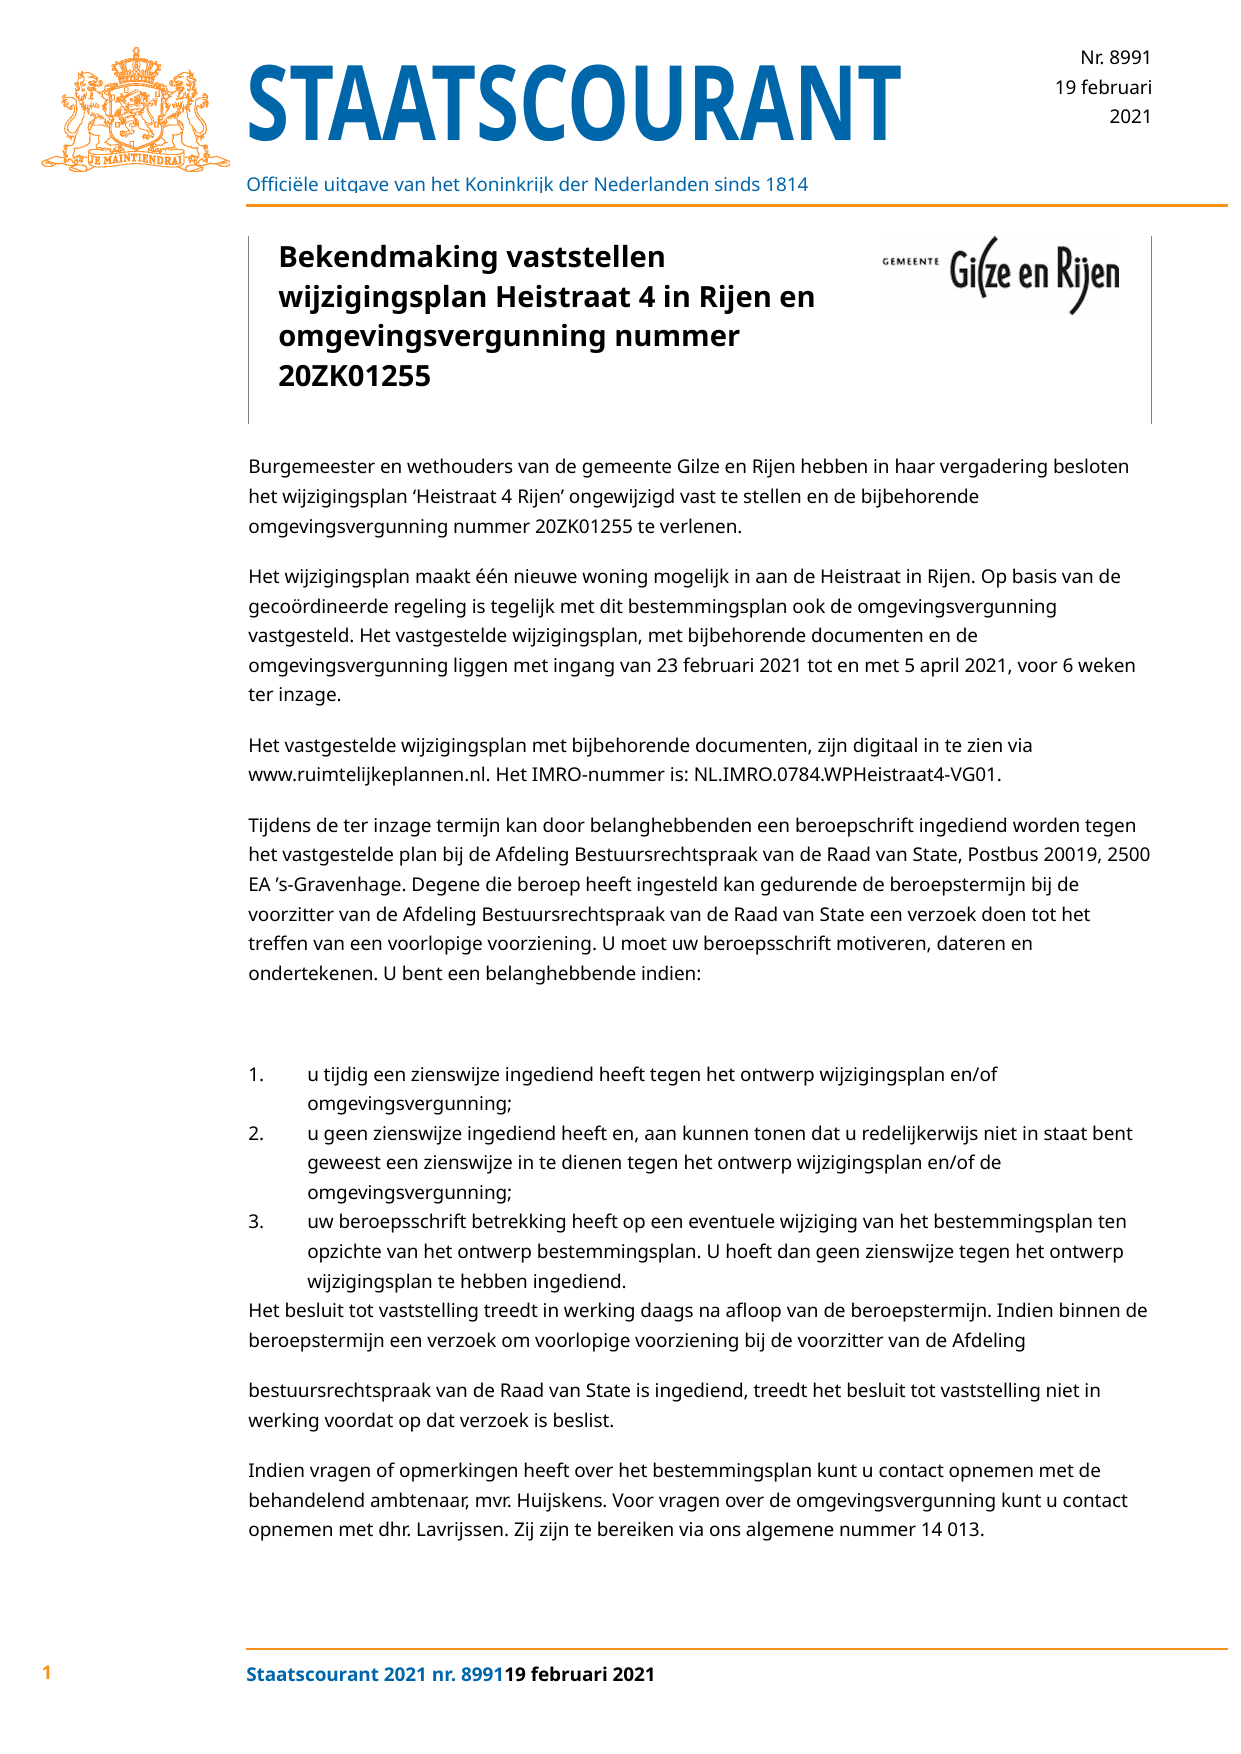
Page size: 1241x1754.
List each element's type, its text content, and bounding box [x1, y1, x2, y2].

table_header Bekendmaking vaststellen wijzigingsplan Heistraat 4 in Rijen en omgevingsvergunning nummer 20ZK01255 [249, 236, 850, 424]
table_header [850, 236, 1151, 424]
text Het wijzigingsplan maakt één nieuwe woning mogelijk in aan de Heistraat in Rijen. Op basis van de gecoördineerde regeling is tegelijk met dit bestemmingsplan ook de omgevingsvergunning vastgesteld. Het vastgestelde wijzigingsplan, met bijbehorende documenten en de omgevingsvergunning liggen met ingang van 23 februari 2021 tot en met 5 april 2021, voor 6 weken ter inzage. [248, 563, 1152, 707]
list uw beroepsschrift betrekking heeft op een eventuele wijziging van het bestemmingsplan ten opzichte van het ontwerp bestemmingsplan. U hoeft dan geen zienswijze tegen het ontwerp wijzigingsplan te hebben ingediend. [248, 1209, 1152, 1293]
list u tijdig een zienswijze ingediend heeft tegen het ontwerp wijzigingsplan en/of omgevingsvergunning; [248, 1061, 1152, 1116]
text Indien vragen of opmerkingen heeft over het bestemmingsplan kunt u contact opnemen met de behandelend ambtenaar, mvr. Huijskens. Voor vragen over de omgevingsvergunning kunt u contact opnemen met dhr. Lavrijssen. Zij zijn te bereiken via ons algemene nummer 14 013. [248, 1457, 1152, 1542]
picture [882, 236, 1119, 315]
text Het vastgestelde wijzigingsplan met bijbehorende documenten, zijn digitaal in te zien via www.ruimtelijkeplannen.nl. Het IMRO-nummer is: NL.IMRO.0784.WPHeistraat4-VG01. [248, 732, 1152, 787]
text Tijdens de ter inzage termijn kan door belanghebbenden een beroepschrift ingediend worden tegen het vastgestelde plan bij de Afdeling Bestuursrechtspraak van de Raad van State, Postbus 20019, 2500 EA ’s-Gravenhage. Degene die beroep heeft ingesteld kan gedurende de beroepstermijn bij de voorzitter van de Afdeling Bestuursrechtspraak van de Raad van State een verzoek doen tot het treffen van een voorlopige voorziening. U moet uw beroepsschrift motiveren, dateren en ondertekenen. U bent een belanghebbende indien: [248, 812, 1152, 986]
text bestuursrechtspraak van de Raad van State is ingediend, treedt het besluit tot vaststelling niet in werking voordat op dat verzoek is beslist. [248, 1377, 1152, 1433]
text Het besluit tot vaststelling treedt in werking daags na afloop van de beroepstermijn. Indien binnen de beroepstermijn een verzoek om voorlopige voorziening bij de voorzitter van de Afdeling [248, 1297, 1152, 1353]
text Burgemeester en wethouders van de gemeente Gilze en Rijen hebben in haar vergadering besloten het wijzigingsplan ‘Heistraat 4 Rijen’ ongewijzigd vast te stellen en de bijbehorende omgevingsvergunning nummer 20ZK01255 te verlenen. [248, 454, 1152, 538]
list u geen zienswijze ingediend heeft en, aan kunnen tonen dat u redelijkerwijs niet in staat bent geweest een zienswijze in te dienen tegen het ontwerp wijzigingsplan en/of de omgevingsvergunning; [248, 1120, 1152, 1205]
picture [41, 47, 231, 172]
